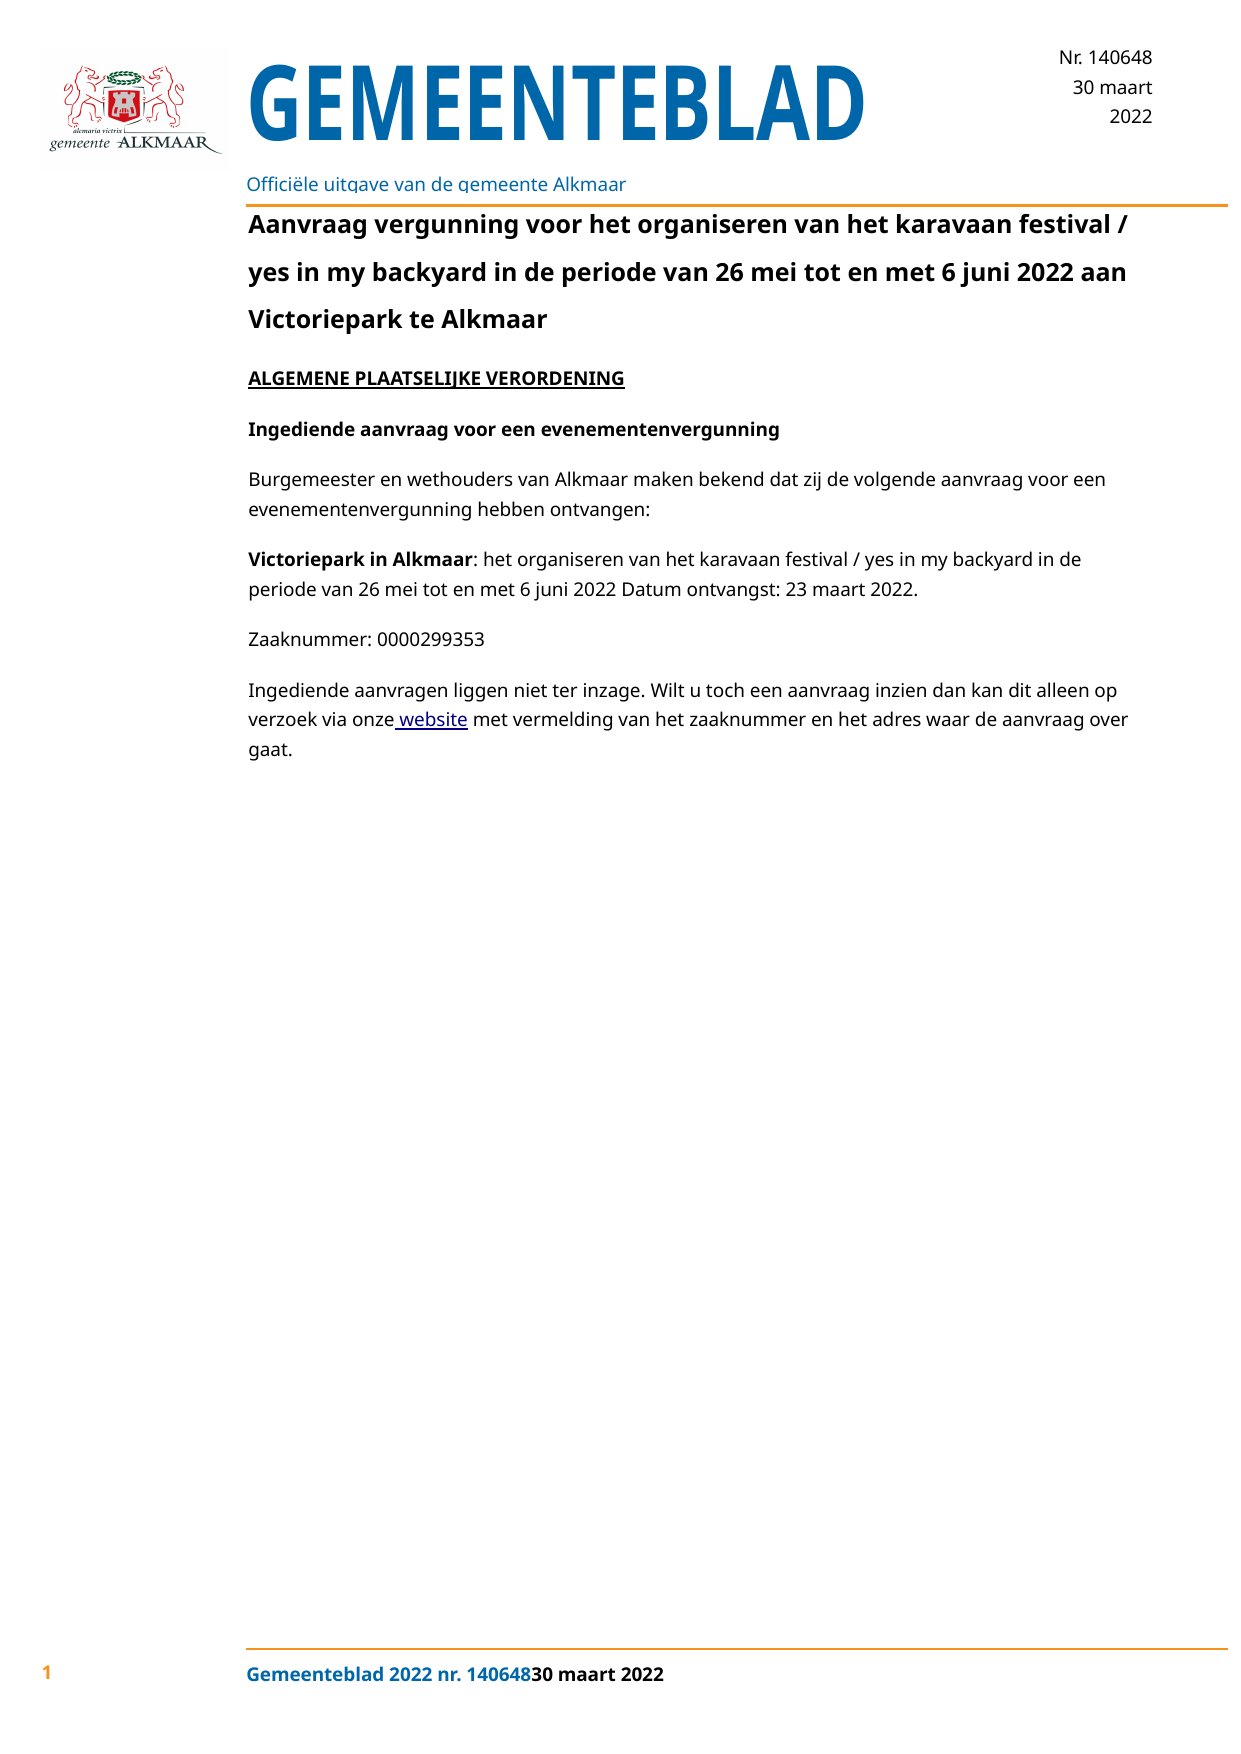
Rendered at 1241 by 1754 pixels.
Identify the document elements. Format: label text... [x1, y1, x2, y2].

text Ingediende aanvragen liggen niet ter inzage. Wilt u toch een aanvraag inzien dan kan dit alleen op verzoek via onze website met vermelding van het zaaknummer en het adres waar de aanvraag over gaat. [248, 677, 1152, 762]
text Zaaknummer: 0000299353 [248, 626, 1152, 652]
picture [41, 47, 231, 172]
text Aanvraag vergunning voor het organiseren van het karavaan festival / yes in my backyard in de periode van 26 mei tot en met 6 juni 2022 aan Victoriepark te Alkmaar [248, 207, 1152, 336]
text Ingediende aanvraag voor een evenementenvergunning [248, 416, 1152, 442]
text Burgemeester en wethouders van Alkmaar maken bekend dat zij de volgende aanvraag voor een evenementenvergunning hebben ontvangen: [248, 466, 1152, 522]
text Victoriepark in Alkmaar: het organiseren van het karavaan festival / yes in my backyard in de periode van 26 mei tot en met 6 juni 2022 Datum ontvangst: 23 maart 2022. [248, 546, 1152, 602]
text ALGEMENE PLAATSELIJKE VERORDENING [248, 366, 1152, 391]
